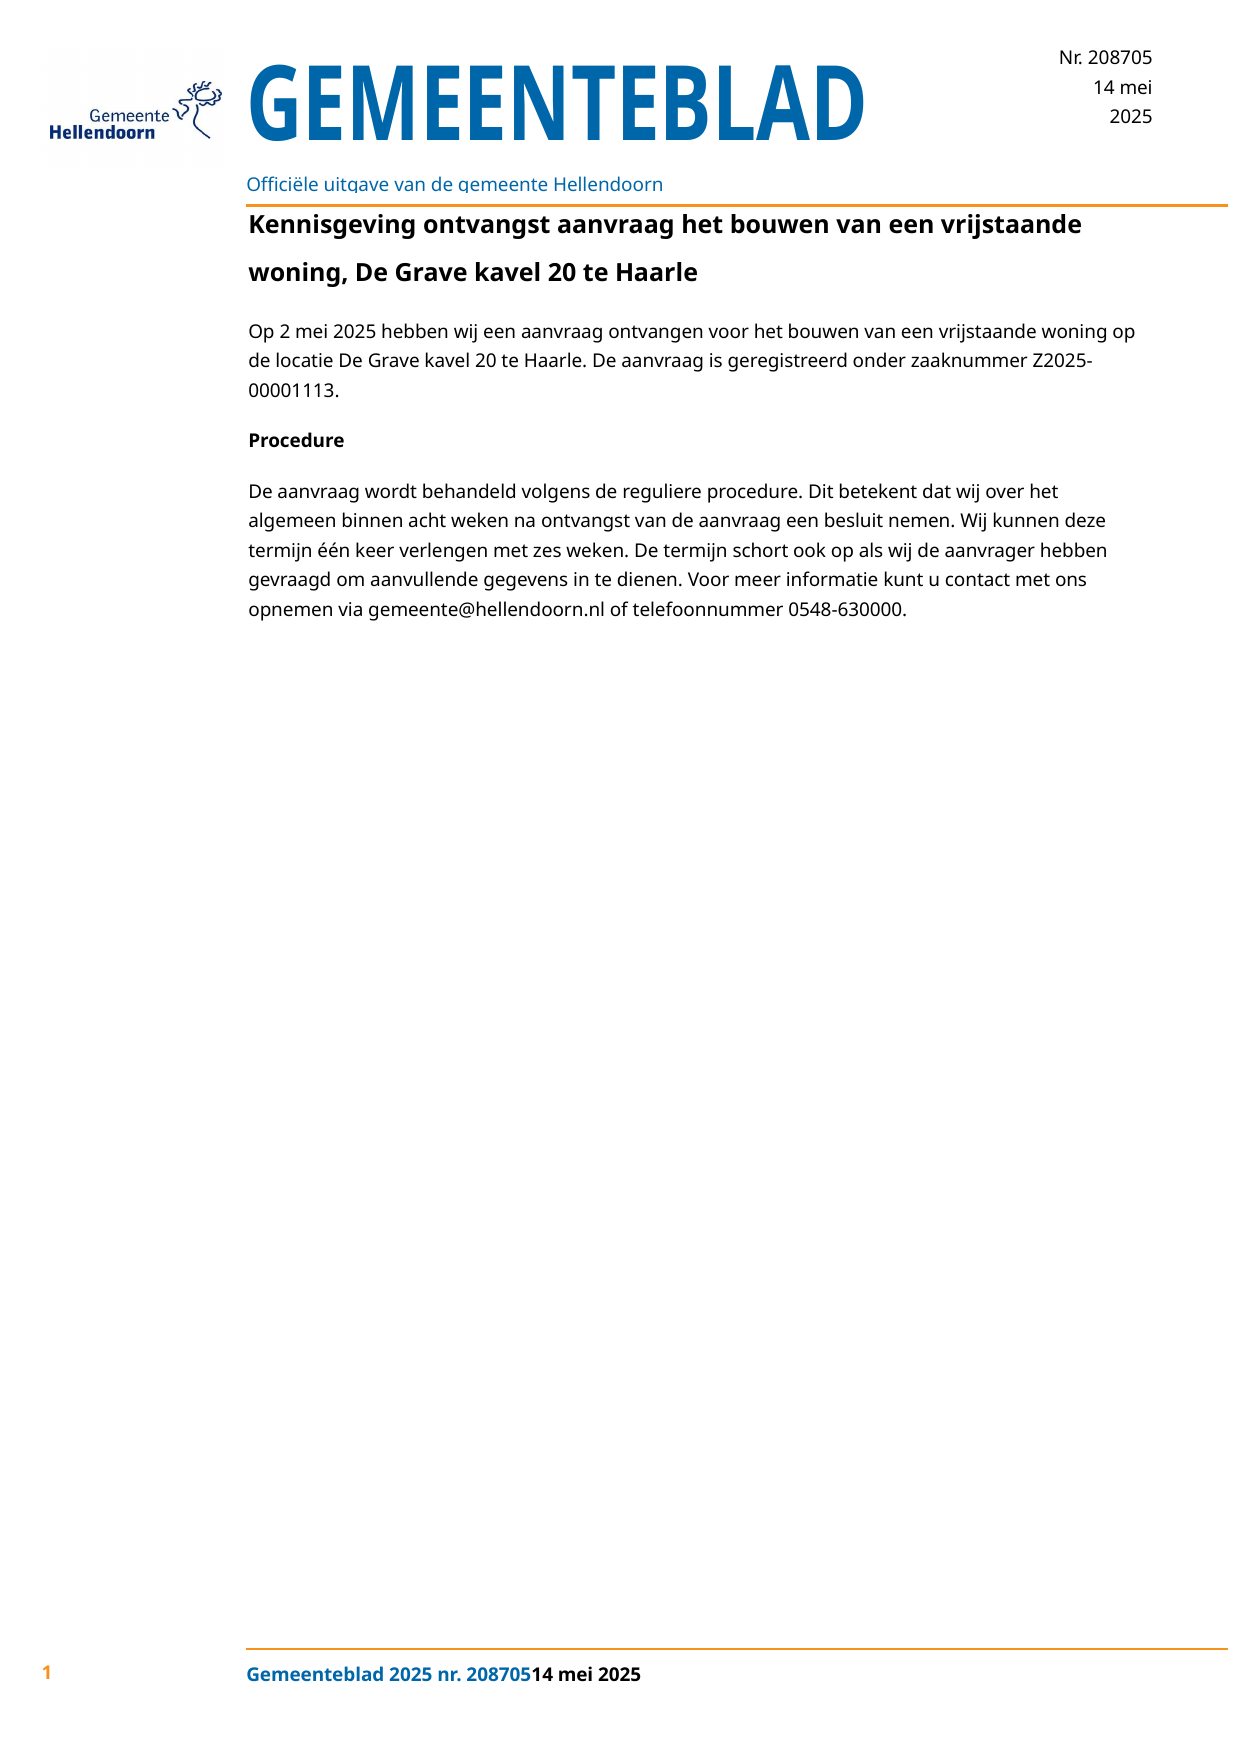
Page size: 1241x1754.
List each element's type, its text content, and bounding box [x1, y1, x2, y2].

text Op 2 mei 2025 hebben wij een aanvraag ontvangen voor het bouwen van een vrijstaande woning op de locatie De Grave kavel 20 te Haarle. De aanvraag is geregistreerd onder zaaknummer Z2025-00001113. [248, 318, 1152, 403]
picture [41, 47, 231, 172]
text De aanvraag wordt behandeld volgens de reguliere procedure. Dit betekent dat wij over het algemeen binnen acht weken na ontvangst van de aanvraag een besluit nemen. Wij kunnen deze termijn één keer verlengen met zes weken. De termijn schort ook op als wij de aanvrager hebben gevraagd om aanvullende gegevens in te dienen. Voor meer informatie kunt u contact met ons opnemen via gemeente@hellendoorn.nl of telefoonnummer 0548-630000. [248, 478, 1152, 622]
text Procedure [248, 427, 1152, 453]
text Kennisgeving ontvangst aanvraag het bouwen van een vrijstaande woning, De Grave kavel 20 te Haarle [248, 207, 1152, 288]
